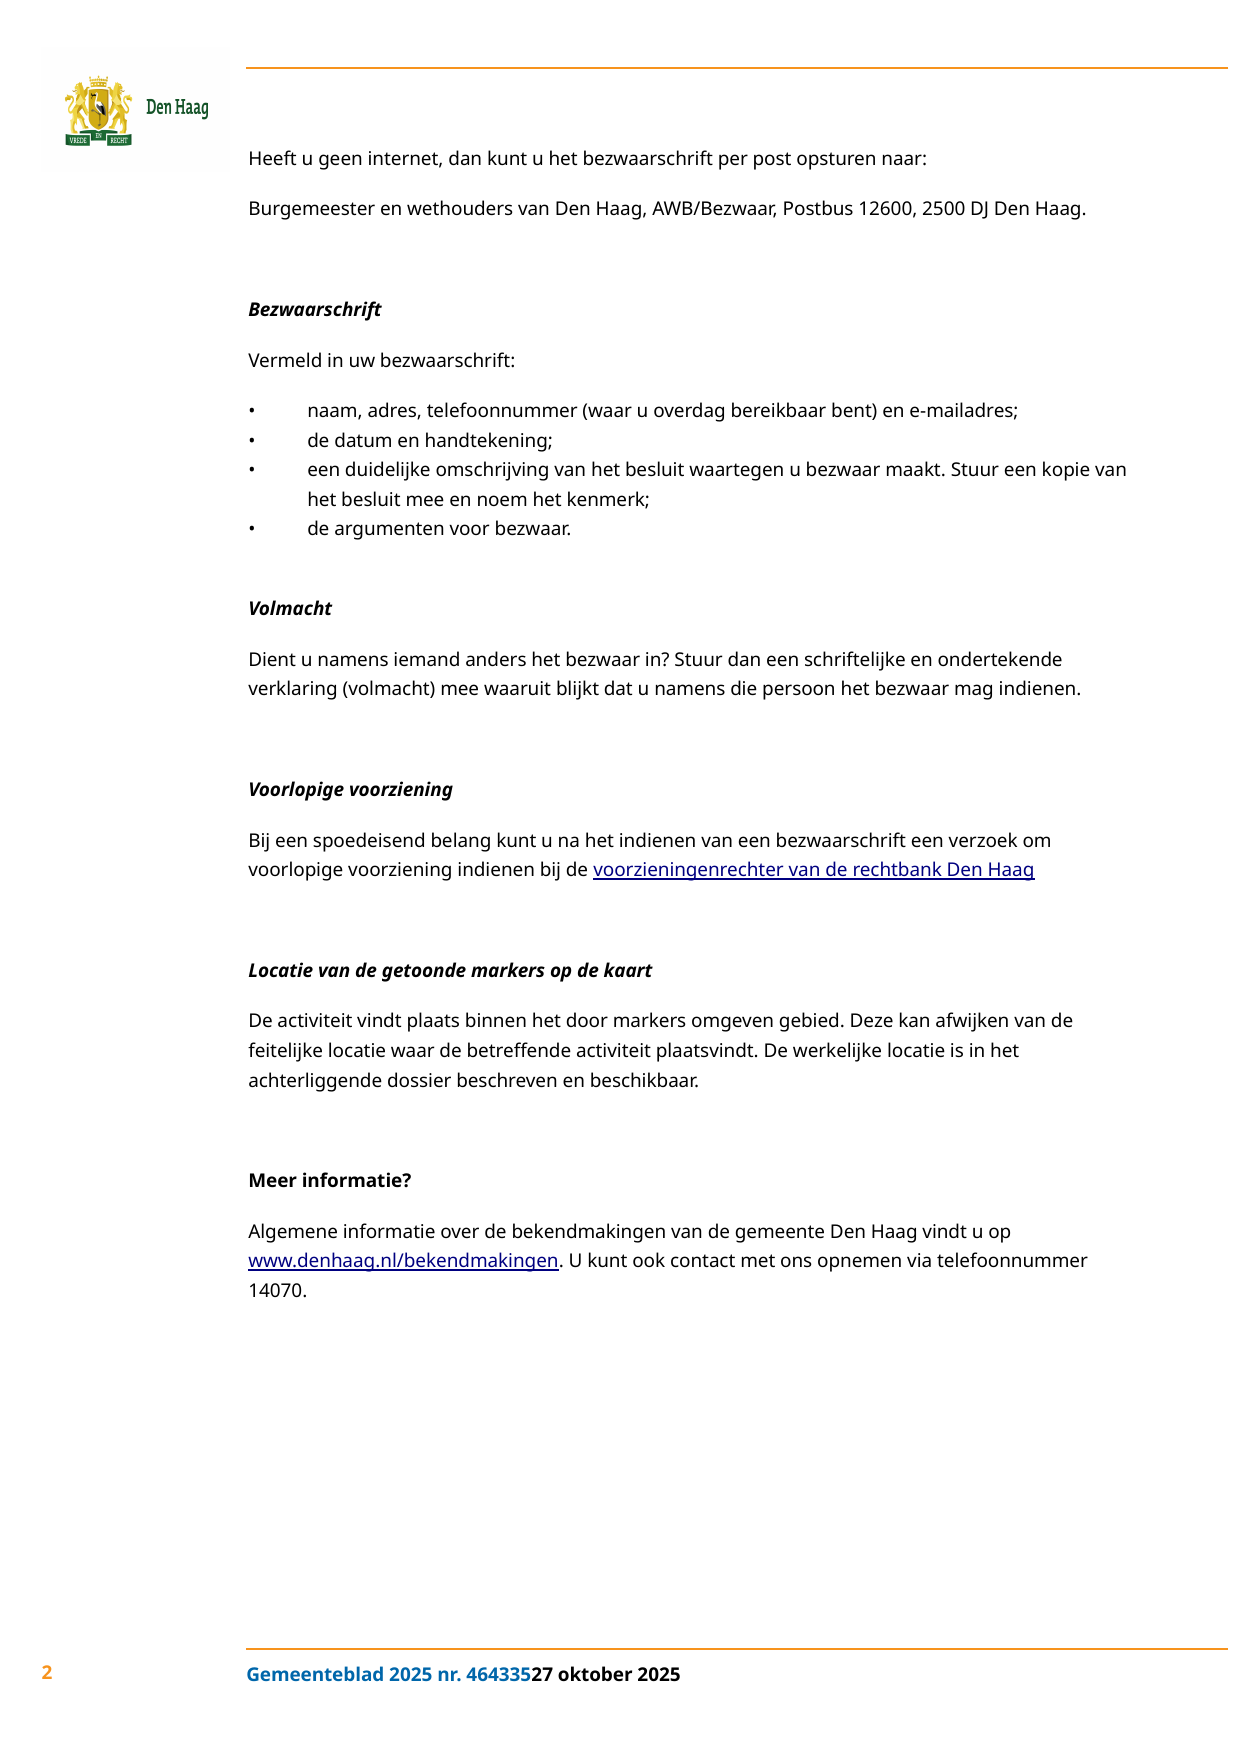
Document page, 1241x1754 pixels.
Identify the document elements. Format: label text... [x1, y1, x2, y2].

text Bij een spoedeisend belang kunt u na het indienen van een bezwaarschrift een verzoek om voorlopige voorziening indienen bij de voorzieningenrechter van de rechtbank Den Haag [248, 827, 1152, 882]
picture [41, 47, 231, 172]
list naam, adres, telefoonnummer (waar u overdag bereikbaar bent) en e-mailadres; [248, 397, 1152, 423]
text Algemene informatie over de bekendmakingen van de gemeente Den Haag vindt u op www.denhaag.nl/bekendmakingen. U kunt ook contact met ons opnemen via telefoonnummer 14070. [248, 1218, 1152, 1303]
list de datum en handtekening; [248, 427, 1152, 453]
text Vermeld in uw bezwaarschrift: [248, 347, 1152, 373]
text Bezwaarschrift [248, 296, 1152, 322]
text Heeft u geen internet, dan kunt u het bezwaarschrift per post opsturen naar: [248, 145, 1152, 171]
text Meer informatie? [248, 1168, 1152, 1193]
text Dient u namens iemand anders het bezwaar in? Stuur dan een schriftelijke en ondertekende verklaring (volmacht) mee waaruit blijkt dat u namens die persoon het bezwaar mag indienen. [248, 646, 1152, 701]
text Burgemeester en wethouders van Den Haag, AWB/Bezwaar, Postbus 12600, 2500 DJ Den Haag. [248, 196, 1152, 221]
list de argumenten voor bezwaar. [248, 516, 1152, 541]
text Locatie van de getoonde markers op de kaart [248, 957, 1152, 983]
text Volmacht [248, 596, 1152, 621]
text Voorlopige voorziening [248, 776, 1152, 802]
text De activiteit vindt plaats binnen het door markers omgeven gebied. Deze kan afwijken van de feitelijke locatie waar de betreffende activiteit plaatsvindt. De werkelijke locatie is in het achterliggende dossier beschreven en beschikbaar. [248, 1008, 1152, 1093]
list een duidelijke omschrijving van het besluit waartegen u bezwaar maakt. Stuur een kopie van het besluit mee en noem het kenmerk; [248, 456, 1152, 512]
